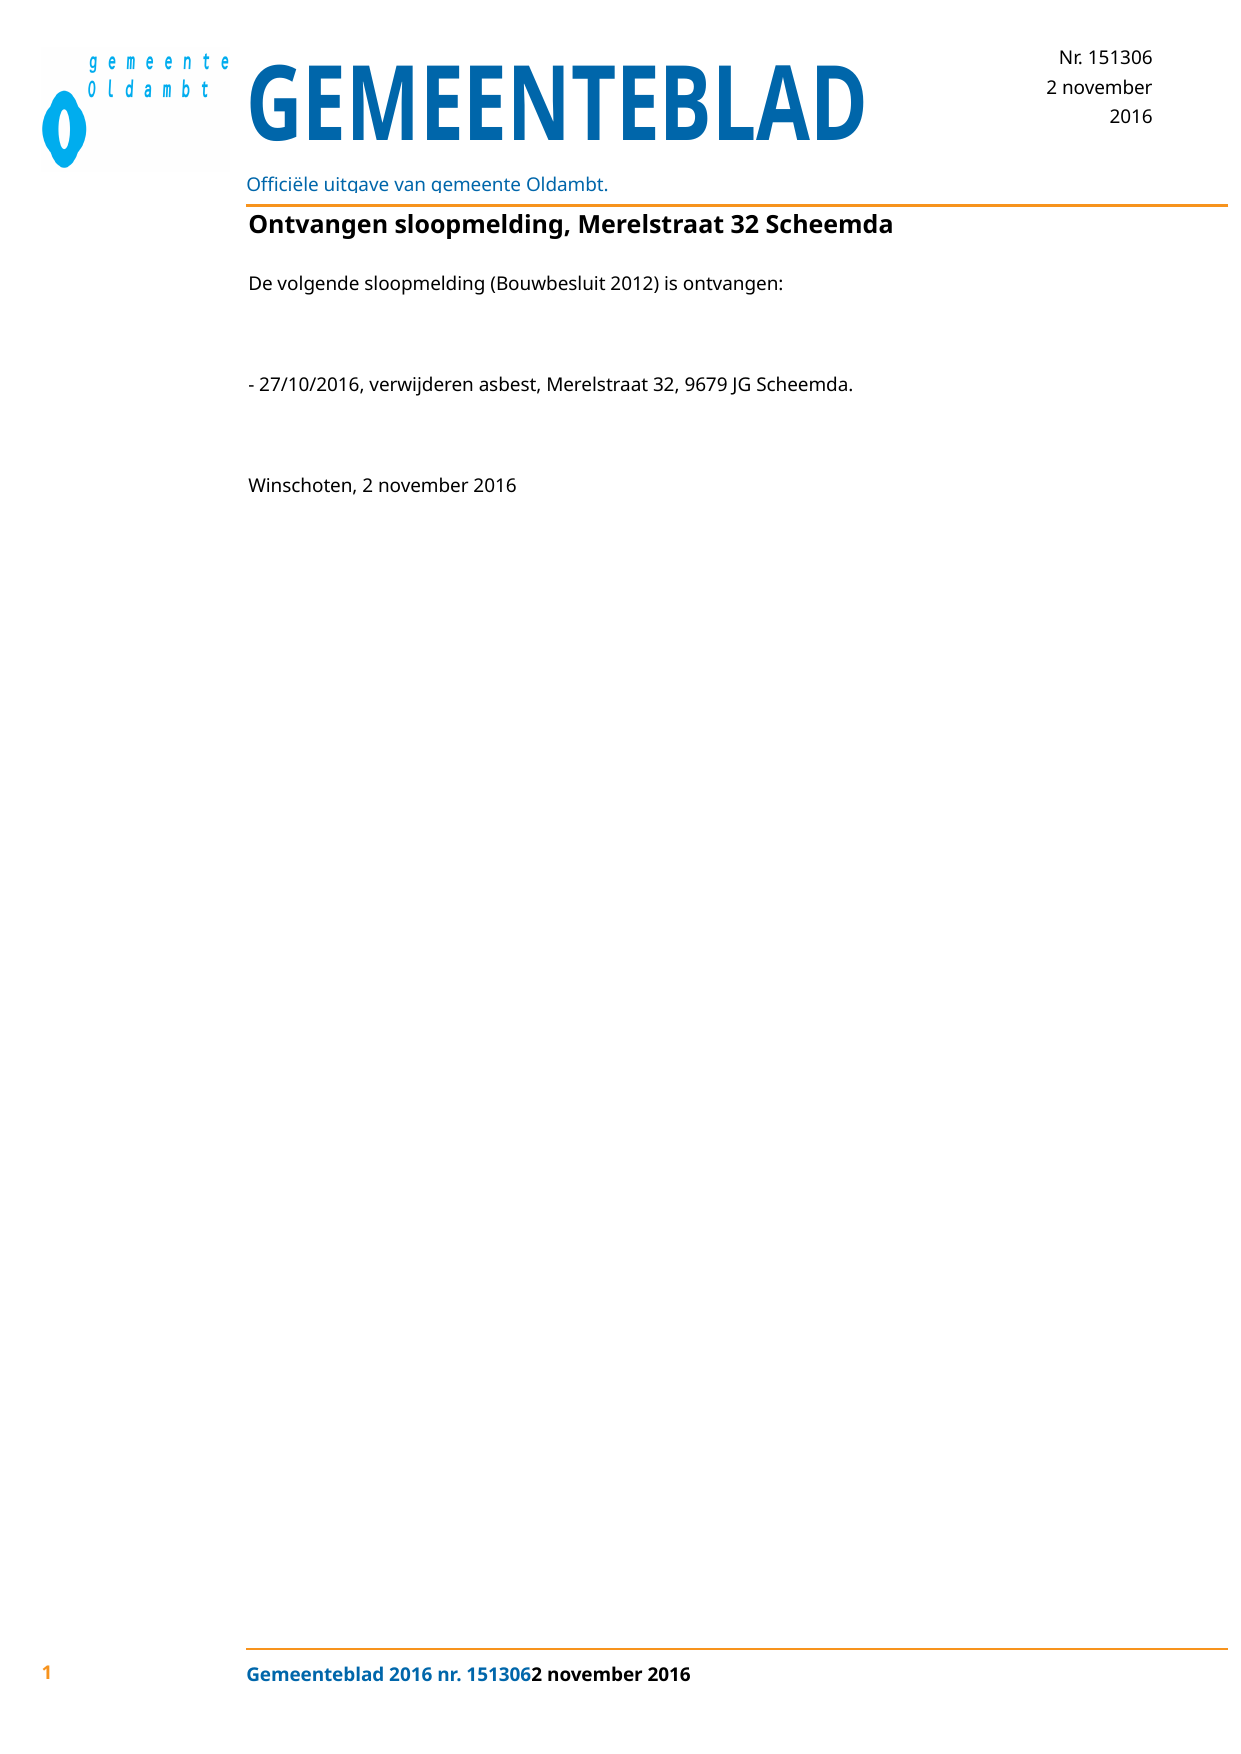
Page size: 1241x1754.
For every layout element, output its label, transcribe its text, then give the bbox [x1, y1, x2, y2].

text De volgende sloopmelding (Bouwbesluit 2012) is ontvangen: [248, 270, 1152, 296]
text Winschoten, 2 november 2016 [248, 472, 1152, 498]
picture [41, 47, 231, 172]
text Ontvangen sloopmelding, Merelstraat 32 Scheemda [248, 207, 1152, 241]
text - 27/10/2016, verwijderen asbest, Merelstraat 32, 9679 JG Scheemda. [248, 371, 1152, 397]
